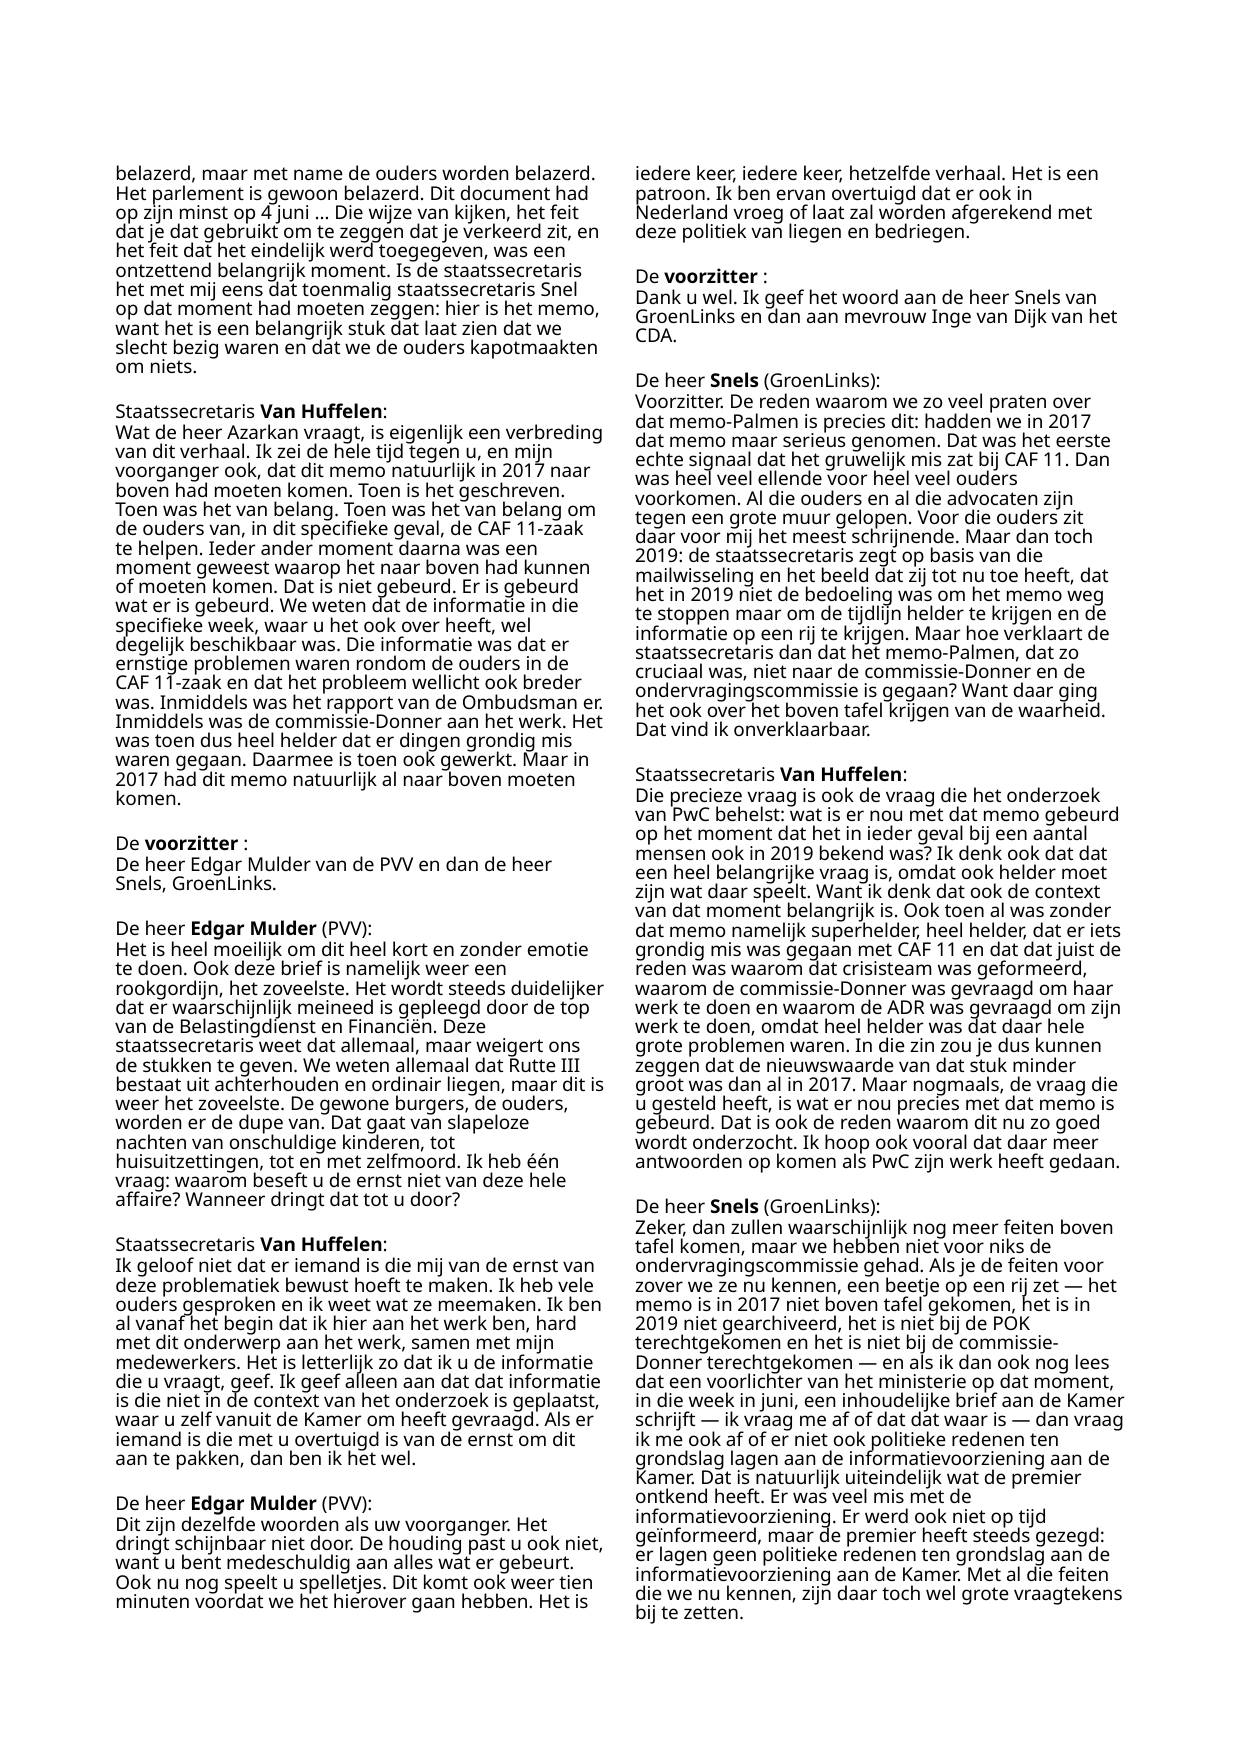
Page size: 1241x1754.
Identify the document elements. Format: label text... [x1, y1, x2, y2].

text De heer Edgar Mulder (PVV): [115, 915, 605, 941]
text De heer Snels (GroenLinks): [635, 1193, 1125, 1219]
text iedere keer, iedere keer, hetzelfde verhaal. Het is een patroon. Ik ben ervan overtuigd dat er ook in Nederland vroeg of laat zal worden afgerekend met deze politiek van liegen en bedriegen. [635, 165, 1125, 242]
text Zeker, dan zullen waarschijnlijk nog meer feiten boven tafel komen, maar we hebben niet voor niks de ondervragingscommissie gehad. Als je de feiten voor zover we ze nu kennen, een beetje op een rij zet — het memo is in 2017 niet boven tafel gekomen, het is in 2019 niet gearchiveerd, het is niet bij de POK terechtgekomen en het is niet bij de commissie-Donner terechtgekomen — en als ik dan ook nog lees dat een voorlichter van het ministerie op dat moment, in die week in juni, een inhoudelijke brief aan de Kamer schrijft — ik vraag me af of dat dat waar is — dan vraag ik me ook af of er niet ook politieke redenen ten grondslag lagen aan de informatievoorziening aan de Kamer. Dat is natuurlijk uiteindelijk wat de premier ontkend heeft. Er was veel mis met de informatievoorziening. Er werd ook niet op tijd geïnformeerd, maar de premier heeft steeds gezegd: er lagen geen politieke redenen ten grondslag aan de informatievoorziening aan de Kamer. Met al die feiten die we nu kennen, zijn daar toch wel grote vraagtekens bij te zetten. [635, 1219, 1125, 1623]
text Ik geloof niet dat er iemand is die mij van de ernst van deze problematiek bewust hoeft te maken. Ik heb vele ouders gesproken en ik weet wat ze meemaken. Ik ben al vanaf het begin dat ik hier aan het werk ben, hard met dit onderwerp aan het werk, samen met mijn medewerkers. Het is letterlijk zo dat ik u de informatie die u vraagt, geef. Ik geef alleen aan dat dat informatie is die niet in de context van het onderzoek is geplaatst, waar u zelf vanuit de Kamer om heeft gevraagd. Als er iemand is die met u overtuigd is van de ernst om dit aan te pakken, dan ben ik het wel. [115, 1257, 605, 1469]
text Dank u wel. Ik geef het woord aan de heer Snels van GroenLinks en dan aan mevrouw Inge van Dijk van het CDA. [635, 289, 1125, 347]
text Die precieze vraag is ook de vraag die het onderzoek van PwC behelst: wat is er nou met dat memo gebeurd op het moment dat het in ieder geval bij een aantal mensen ook in 2019 bekend was? Ik denk ook dat dat een heel belangrijke vraag is, omdat ook helder moet zijn wat daar speelt. Want ik denk dat ook de context van dat moment belangrijk is. Ook toen al was zonder dat memo namelijk superhelder, heel helder, dat er iets grondig mis was gegaan met CAF 11 en dat dat juist de reden was waarom dat crisisteam was geformeerd, waarom de commissie-Donner was gevraagd om haar werk te doen en waarom de ADR was gevraagd om zijn werk te doen, omdat heel helder was dat daar hele grote problemen waren. In die zin zou je dus kunnen zeggen dat de nieuwswaarde van dat stuk minder groot was dan al in 2017. Maar nogmaals, de vraag die u gesteld heeft, is wat er nou precies met dat memo is gebeurd. Dat is ook de reden waarom dit nu zo goed wordt onderzocht. Ik hoop ook vooral dat daar meer antwoorden op komen als PwC zijn werk heeft gedaan. [635, 787, 1125, 1172]
text Staatssecretaris Van Huffelen: [635, 761, 1125, 787]
text De heer Edgar Mulder van de PVV en dan de heer Snels, GroenLinks. [115, 856, 605, 894]
text De heer Snels (GroenLinks): [635, 368, 1125, 393]
text belazerd, maar met name de ouders worden belazerd. Het parlement is gewoon belazerd. Dit document had op zijn minst op 4 juni … Die wijze van kijken, het feit dat je dat gebruikt om te zeggen dat je verkeerd zit, en het feit dat het eindelijk werd toegegeven, was een ontzettend belangrijk moment. Is de staatssecretaris het met mij eens dat toenmalig staatssecretaris Snel op dat moment had moeten zeggen: hier is het memo, want het is een belangrijk stuk dat laat zien dat we slecht bezig waren en dat we de ouders kapotmaakten om niets. [115, 165, 605, 377]
text De heer Edgar Mulder (PVV): [115, 1490, 605, 1516]
text Staatssecretaris Van Huffelen: [115, 398, 605, 424]
text De voorzitter : [635, 263, 1125, 289]
text Dit zijn dezelfde woorden als uw voorganger. Het dringt schijnbaar niet door. De houding past u ook niet, want u bent medeschuldig aan alles wat er gebeurt. Ook nu nog speelt u spelletjes. Dit komt ook weer tien minuten voordat we het hierover gaan hebben. Het is [115, 1516, 605, 1612]
text Voorzitter. De reden waarom we zo veel praten over dat memo-Palmen is precies dit: hadden we in 2017 dat memo maar serieus genomen. Dat was het eerste echte signaal dat het gruwelijk mis zat bij CAF 11. Dan was heel veel ellende voor heel veel ouders voorkomen. Al die ouders en al die advocaten zijn tegen een grote muur gelopen. Voor die ouders zit daar voor mij het meest schrijnende. Maar dan toch 2019: de staatssecretaris zegt op basis van die mailwisseling en het beeld dat zij tot nu toe heeft, dat het in 2019 niet de bedoeling was om het memo weg te stoppen maar om de tijdlijn helder te krijgen en de informatie op een rij te krijgen. Maar hoe verklaart de staatssecretaris dan dat het memo-Palmen, dat zo cruciaal was, niet naar de commissie-Donner en de ondervragingscommissie is gegaan? Want daar ging het ook over het boven tafel krijgen van de waarheid. Dat vind ik onverklaarbaar. [635, 393, 1125, 740]
text Wat de heer Azarkan vraagt, is eigenlijk een verbreding van dit verhaal. Ik zei de hele tijd tegen u, en mijn voorganger ook, dat dit memo natuurlijk in 2017 naar boven had moeten komen. Toen is het geschreven. Toen was het van belang. Toen was het van belang om de ouders van, in dit specifieke geval, de CAF 11-zaak te helpen. Ieder ander moment daarna was een moment geweest waarop het naar boven had kunnen of moeten komen. Dat is niet gebeurd. Er is gebeurd wat er is gebeurd. We weten dat de informatie in die specifieke week, waar u het ook over heeft, wel degelijk beschikbaar was. Die informatie was dat er ernstige problemen waren rondom de ouders in de CAF 11-zaak en dat het probleem wellicht ook breder was. Inmiddels was het rapport van de Ombudsman er. Inmiddels was de commissie-Donner aan het werk. Het was toen dus heel helder dat er dingen grondig mis waren gegaan. Daarmee is toen ook gewerkt. Maar in 2017 had dit memo natuurlijk al naar boven moeten komen. [115, 424, 605, 809]
text Het is heel moeilijk om dit heel kort en zonder emotie te doen. Ook deze brief is namelijk weer een rookgordijn, het zoveelste. Het wordt steeds duidelijker dat er waarschijnlijk meineed is gepleegd door de top van de Belastingdienst en Financiën. Deze staatssecretaris weet dat allemaal, maar weigert ons de stukken te geven. We weten allemaal dat Rutte III bestaat uit achterhouden en ordinair liegen, maar dit is weer het zoveelste. De gewone burgers, de ouders, worden er de dupe van. Dat gaat van slapeloze nachten van onschuldige kinderen, tot huisuitzettingen, tot en met zelfmoord. Ik heb één vraag: waarom beseft u de ernst niet van deze hele affaire? Wanneer dringt dat tot u door? [115, 941, 605, 1211]
text De voorzitter : [115, 830, 605, 856]
text Staatssecretaris Van Huffelen: [115, 1232, 605, 1257]
